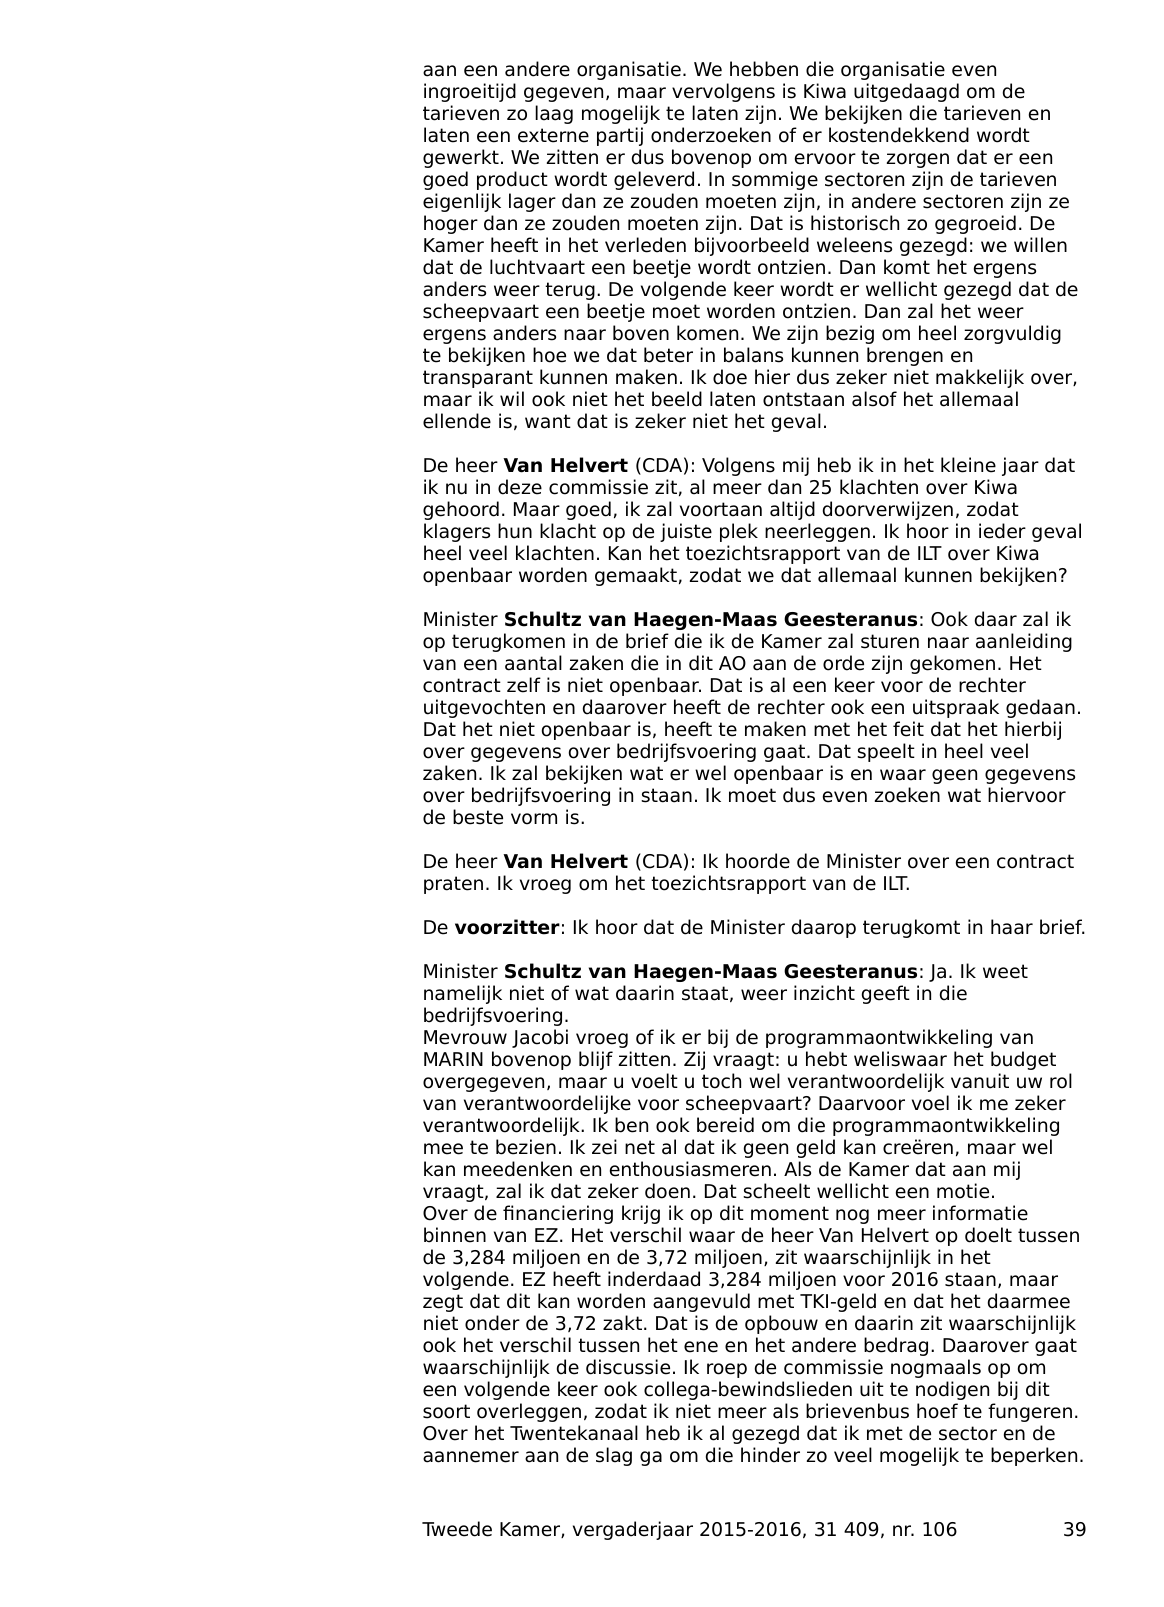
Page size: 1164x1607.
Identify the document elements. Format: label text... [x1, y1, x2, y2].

text De heer Van Helvert (CDA): Volgens mij heb ik in het kleine jaar dat ik nu in deze commissie zit, al meer dan 25 klachten over Kiwa gehoord. Maar goed, ik zal voortaan altijd doorverwijzen, zodat klagers hun klacht op de juiste plek neerleggen. Ik hoor in ieder geval heel veel klachten. Kan het toezichtsrapport van de ILT over Kiwa openbaar worden gemaakt, zodat we dat allemaal kunnen bekijken? [422, 455, 1087, 587]
text aan een andere organisatie. We hebben die organisatie even ingroeitijd gegeven, maar vervolgens is Kiwa uitgedaagd om de tarieven zo laag mogelijk te laten zijn. We bekijken die tarieven en laten een externe partij onderzoeken of er kostendekkend wordt gewerkt. We zitten er dus bovenop om ervoor te zorgen dat er een goed product wordt geleverd. In sommige sectoren zijn de tarieven eigenlijk lager dan ze zouden moeten zijn, in andere sectoren zijn ze hoger dan ze zouden moeten zijn. Dat is historisch zo gegroeid. De Kamer heeft in het verleden bijvoorbeeld weleens gezegd: we willen dat de luchtvaart een beetje wordt ontzien. Dan komt het ergens anders weer terug. De volgende keer wordt er wellicht gezegd dat de scheepvaart een beetje moet worden ontzien. Dan zal het weer ergens anders naar boven komen. We zijn bezig om heel zorgvuldig te bekijken hoe we dat beter in balans kunnen brengen en transparant kunnen maken. Ik doe hier dus zeker niet makkelijk over, maar ik wil ook niet het beeld laten ontstaan alsof het allemaal ellende is, want dat is zeker niet het geval. [422, 59, 1087, 433]
text Mevrouw Jacobi vroeg of ik er bij de programmaontwikkeling van MARIN bovenop blijf zitten. Zij vraagt: u hebt weliswaar het budget overgegeven, maar u voelt u toch wel verantwoordelijk vanuit uw rol van verantwoordelijke voor scheepvaart? Daarvoor voel ik me zeker verantwoordelijk. Ik ben ook bereid om die programmaontwikkeling mee te bezien. Ik zei net al dat ik geen geld kan creëren, maar wel kan meedenken en enthousiasmeren. Als de Kamer dat aan mij vraagt, zal ik dat zeker doen. Dat scheelt wellicht een motie. [422, 1027, 1087, 1203]
text Minister Schultz van Haegen-Maas Geesteranus: Ook daar zal ik op terugkomen in de brief die ik de Kamer zal sturen naar aanleiding van een aantal zaken die in dit AO aan de orde zijn gekomen. Het contract zelf is niet openbaar. Dat is al een keer voor de rechter uitgevochten en daarover heeft de rechter ook een uitspraak gedaan. Dat het niet openbaar is, heeft te maken met het feit dat het hierbij over gegevens over bedrijfsvoering gaat. Dat speelt in heel veel zaken. Ik zal bekijken wat er wel openbaar is en waar geen gegevens over bedrijfsvoering in staan. Ik moet dus even zoeken wat hiervoor de beste vorm is. [422, 609, 1087, 829]
text De heer Van Helvert (CDA): Ik hoorde de Minister over een contract praten. Ik vroeg om het toezichtsrapport van de ILT. [422, 851, 1087, 895]
text Over het Twentekanaal heb ik al gezegd dat ik met de sector en de aannemer aan de slag ga om die hinder zo veel mogelijk te beperken. [422, 1423, 1087, 1467]
text Over de financiering krijg ik op dit moment nog meer informatie binnen van EZ. Het verschil waar de heer Van Helvert op doelt tussen de 3,284 miljoen en de 3,72 miljoen, zit waarschijnlijk in het volgende. EZ heeft inderdaad 3,284 miljoen voor 2016 staan, maar zegt dat dit kan worden aangevuld met TKI-geld en dat het daarmee niet onder de 3,72 zakt. Dat is de opbouw en daarin zit waarschijnlijk ook het verschil tussen het ene en het andere bedrag. Daarover gaat waarschijnlijk de discussie. Ik roep de commissie nogmaals op om een volgende keer ook collega-bewindslieden uit te nodigen bij dit soort overleggen, zodat ik niet meer als brievenbus hoef te fungeren. [422, 1203, 1087, 1423]
text Minister Schultz van Haegen-Maas Geesteranus: Ja. Ik weet namelijk niet of wat daarin staat, weer inzicht geeft in die bedrijfsvoering. [422, 961, 1087, 1027]
text De voorzitter: Ik hoor dat de Minister daarop terugkomt in haar brief. [422, 917, 1087, 939]
